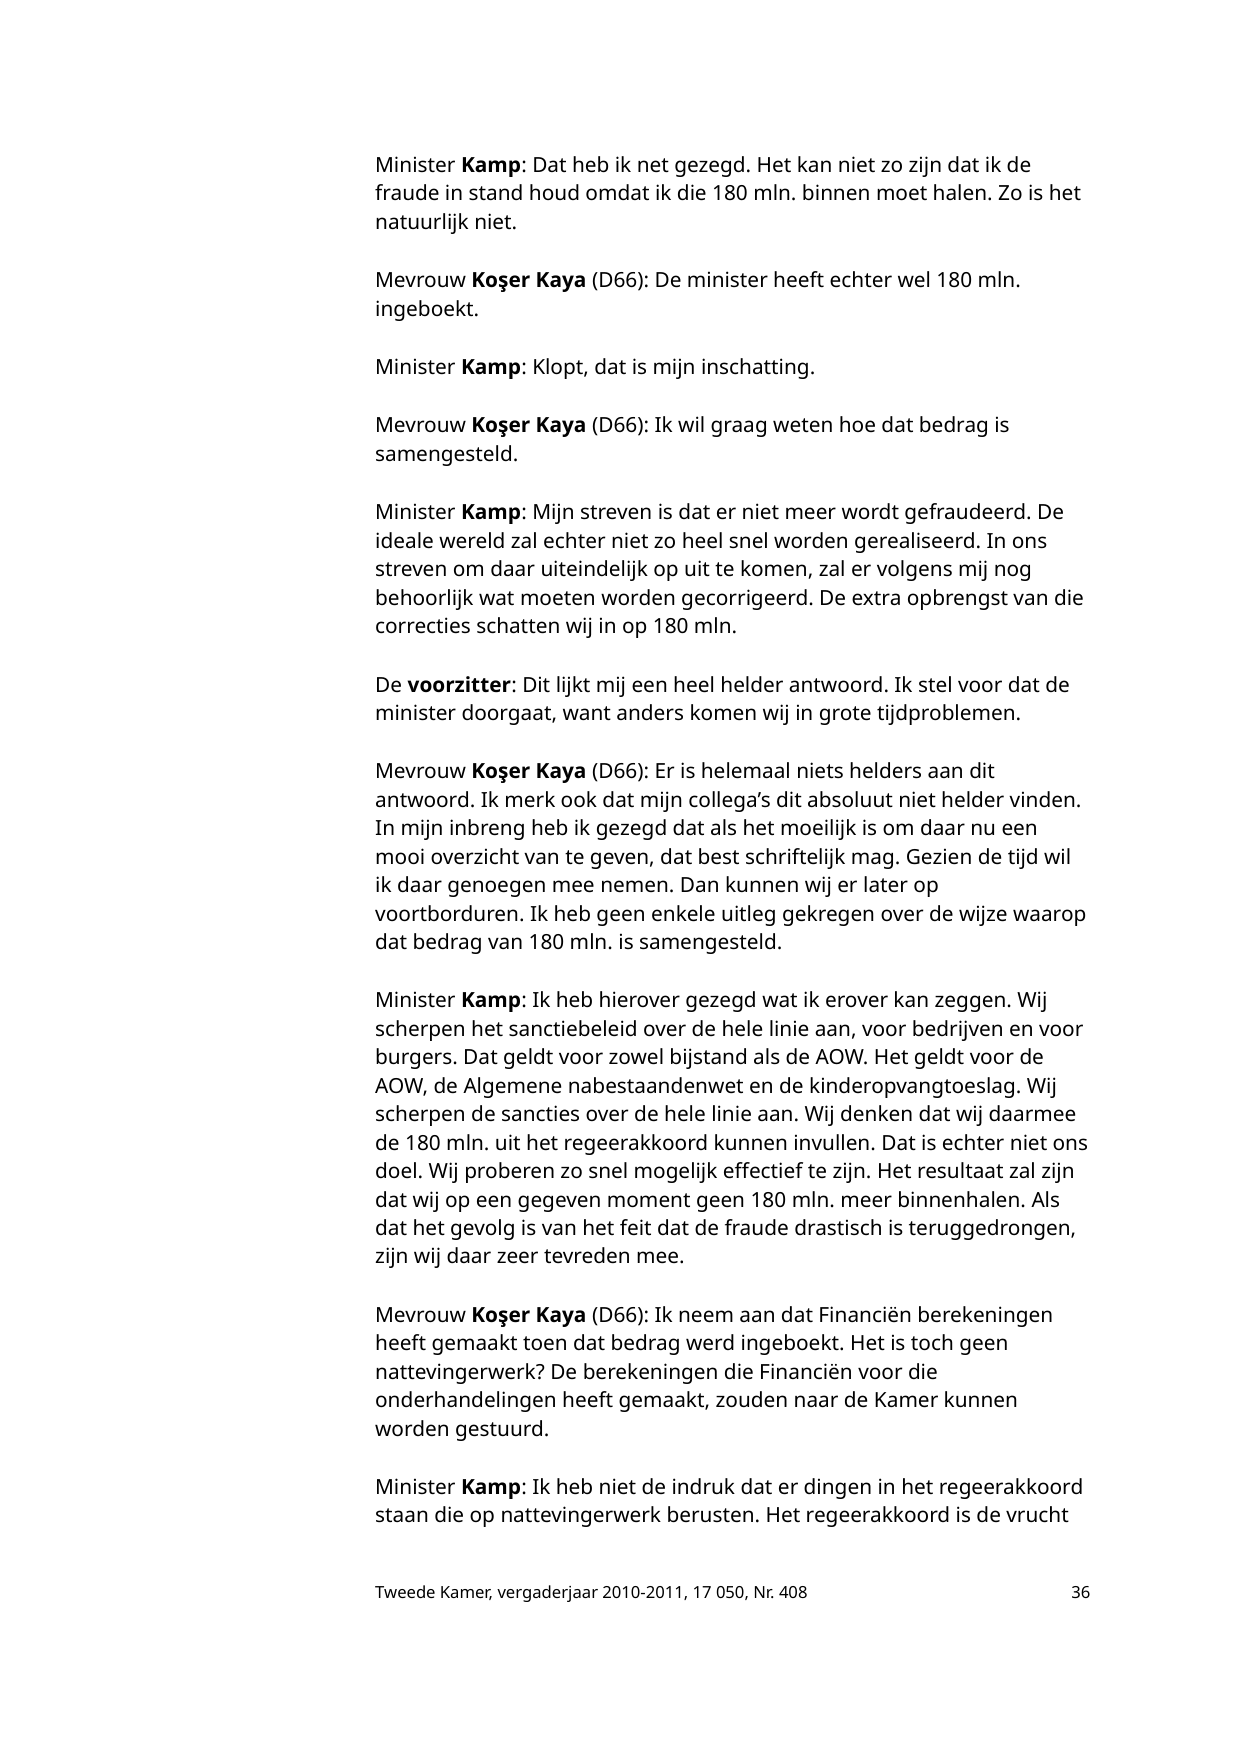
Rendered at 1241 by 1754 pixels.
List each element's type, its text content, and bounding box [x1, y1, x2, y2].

text Mevrouw Koşer Kaya (D66): Ik neem aan dat Financiën berekeningen heeft gemaakt toen dat bedrag werd ingeboekt. Het is toch geen nattevingerwerk? De berekeningen die Financiën voor die onderhandelingen heeft gemaakt, zouden naar de Kamer kunnen worden gestuurd. [375, 1300, 1090, 1442]
text Mevrouw Koşer Kaya (D66): De minister heeft echter wel 180 mln. ingeboekt. [375, 265, 1090, 322]
text Minister Kamp: Mijn streven is dat er niet meer wordt gefraudeerd. De ideale wereld zal echter niet zo heel snel worden gerealiseerd. In ons streven om daar uiteindelijk op uit te komen, zal er volgens mij nog behoorlijk wat moeten worden gecorrigeerd. De extra opbrengst van die correcties schatten wij in op 180 mln. [375, 497, 1090, 640]
text De voorzitter: Dit lijkt mij een heel helder antwoord. Ik stel voor dat de minister doorgaat, want anders komen wij in grote tijdproblemen. [375, 670, 1090, 727]
text Mevrouw Koşer Kaya (D66): Er is helemaal niets helders aan dit antwoord. Ik merk ook dat mijn collega’s dit absoluut niet helder vinden. In mijn inbreng heb ik gezegd dat als het moeilijk is om daar nu een mooi overzicht van te geven, dat best schriftelijk mag. Gezien de tijd wil ik daar genoegen mee nemen. Dan kunnen wij er later op voortborduren. Ik heb geen enkele uitleg gekregen over de wijze waarop dat bedrag van 180 mln. is samengesteld. [375, 757, 1090, 956]
text Minister Kamp: Ik heb niet de indruk dat er dingen in het regeerakkoord staan die op nattevingerwerk berusten. Het regeerakkoord is de vrucht [375, 1472, 1090, 1529]
text Minister Kamp: Klopt, dat is mijn inschatting. [375, 352, 1090, 381]
text Mevrouw Koşer Kaya (D66): Ik wil graag weten hoe dat bedrag is samengesteld. [375, 411, 1090, 467]
text Minister Kamp: Dat heb ik net gezegd. Het kan niet zo zijn dat ik de fraude in stand houd omdat ik die 180 mln. binnen moet halen. Zo is het natuurlijk niet. [375, 150, 1090, 235]
text Minister Kamp: Ik heb hierover gezegd wat ik erover kan zeggen. Wij scherpen het sanctiebeleid over de hele linie aan, voor bedrijven en voor burgers. Dat geldt voor zowel bijstand als de AOW. Het geldt voor de AOW, de Algemene nabestaandenwet en de kinderopvangtoeslag. Wij scherpen de sancties over de hele linie aan. Wij denken dat wij daarmee de 180 mln. uit het regeerakkoord kunnen invullen. Dat is echter niet ons doel. Wij proberen zo snel mogelijk effectief te zijn. Het resultaat zal zijn dat wij op een gegeven moment geen 180 mln. meer binnenhalen. Als dat het gevolg is van het feit dat de fraude drastisch is teruggedrongen, zijn wij daar zeer tevreden mee. [375, 986, 1090, 1270]
